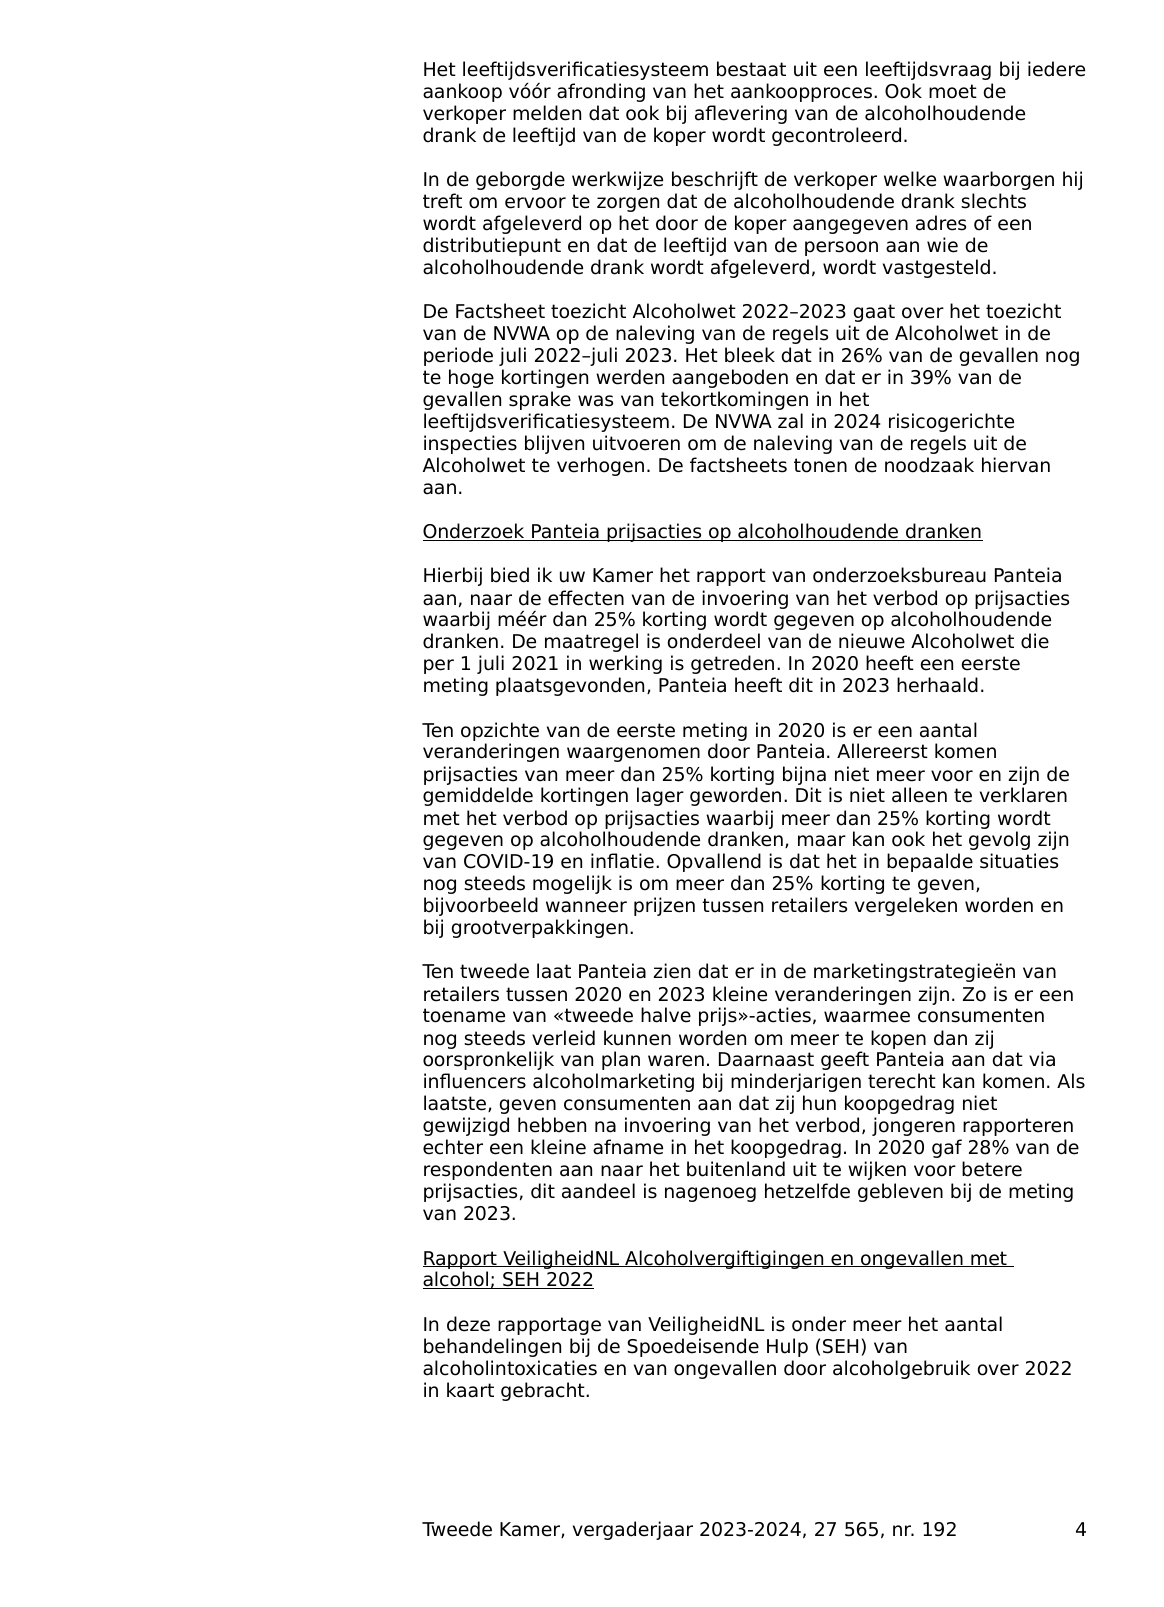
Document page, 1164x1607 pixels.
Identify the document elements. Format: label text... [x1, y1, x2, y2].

text Het leeftijdsverificatiesysteem bestaat uit een leeftijdsvraag bij iedere aankoop vóór afronding van het aankoopproces. Ook moet de verkoper melden dat ook bij aflevering van de alcoholhoudende drank de leeftijd van de koper wordt gecontroleerd. [422, 59, 1087, 147]
text In deze rapportage van VeiligheidNL is onder meer het aantal behandelingen bij de Spoedeisende Hulp (SEH) van alcoholintoxicaties en van ongevallen door alcoholgebruik over 2022 in kaart gebracht. [422, 1313, 1087, 1401]
text Ten opzichte van de eerste meting in 2020 is er een aantal veranderingen waargenomen door Panteia. Allereerst komen prijsacties van meer dan 25% korting bijna niet meer voor en zijn de gemiddelde kortingen lager geworden. Dit is niet alleen te verklaren met het verbod op prijsacties waarbij meer dan 25% korting wordt gegeven op alcoholhoudende dranken, maar kan ook het gevolg zijn van COVID-19 en inflatie. Opvallend is dat het in bepaalde situaties nog steeds mogelijk is om meer dan 25% korting te geven, bijvoorbeeld wanneer prijzen tussen retailers vergeleken worden en bij grootverpakkingen. [422, 719, 1087, 939]
text Hierbij bied ik uw Kamer het rapport van onderzoeksbureau Panteia aan, naar de effecten van de invoering van het verbod op prijsacties waarbij méér dan 25% korting wordt gegeven op alcoholhoudende dranken. De maatregel is onderdeel van de nieuwe Alcoholwet die per 1 juli 2021 in werking is getreden. In 2020 heeft een eerste meting plaatsgevonden, Panteia heeft dit in 2023 herhaald. [422, 565, 1087, 697]
subtitle Onderzoek Panteia prijsacties op alcoholhoudende dranken [422, 521, 1087, 543]
text De Factsheet toezicht Alcoholwet 2022–2023 gaat over het toezicht van de NVWA op de naleving van de regels uit de Alcoholwet in de periode juli 2022–juli 2023. Het bleek dat in 26% van de gevallen nog te hoge kortingen werden aangeboden en dat er in 39% van de gevallen sprake was van tekortkomingen in het leeftijdsverificatiesysteem. De NVWA zal in 2024 risicogerichte inspecties blijven uitvoeren om de naleving van de regels uit de Alcoholwet te verhogen. De factsheets tonen de noodzaak hiervan aan. [422, 301, 1087, 499]
subtitle Rapport VeiligheidNL Alcoholvergiftigingen en ongevallen met alcohol; SEH 2022 [422, 1247, 1087, 1291]
text Ten tweede laat Panteia zien dat er in de marketingstrategieën van retailers tussen 2020 en 2023 kleine veranderingen zijn. Zo is er een toename van «tweede halve prijs»-acties, waarmee consumenten nog steeds verleid kunnen worden om meer te kopen dan zij oorspronkelijk van plan waren. Daarnaast geeft Panteia aan dat via influencers alcoholmarketing bij minderjarigen terecht kan komen. Als laatste, geven consumenten aan dat zij hun koopgedrag niet gewijzigd hebben na invoering van het verbod, jongeren rapporteren echter een kleine afname in het koopgedrag. In 2020 gaf 28% van de respondenten aan naar het buitenland uit te wijken voor betere prijsacties, dit aandeel is nagenoeg hetzelfde gebleven bij de meting van 2023. [422, 961, 1087, 1225]
text In de geborgde werkwijze beschrijft de verkoper welke waarborgen hij treft om ervoor te zorgen dat de alcoholhoudende drank slechts wordt afgeleverd op het door de koper aangegeven adres of een distributiepunt en dat de leeftijd van de persoon aan wie de alcoholhoudende drank wordt afgeleverd, wordt vastgesteld. [422, 169, 1087, 279]
